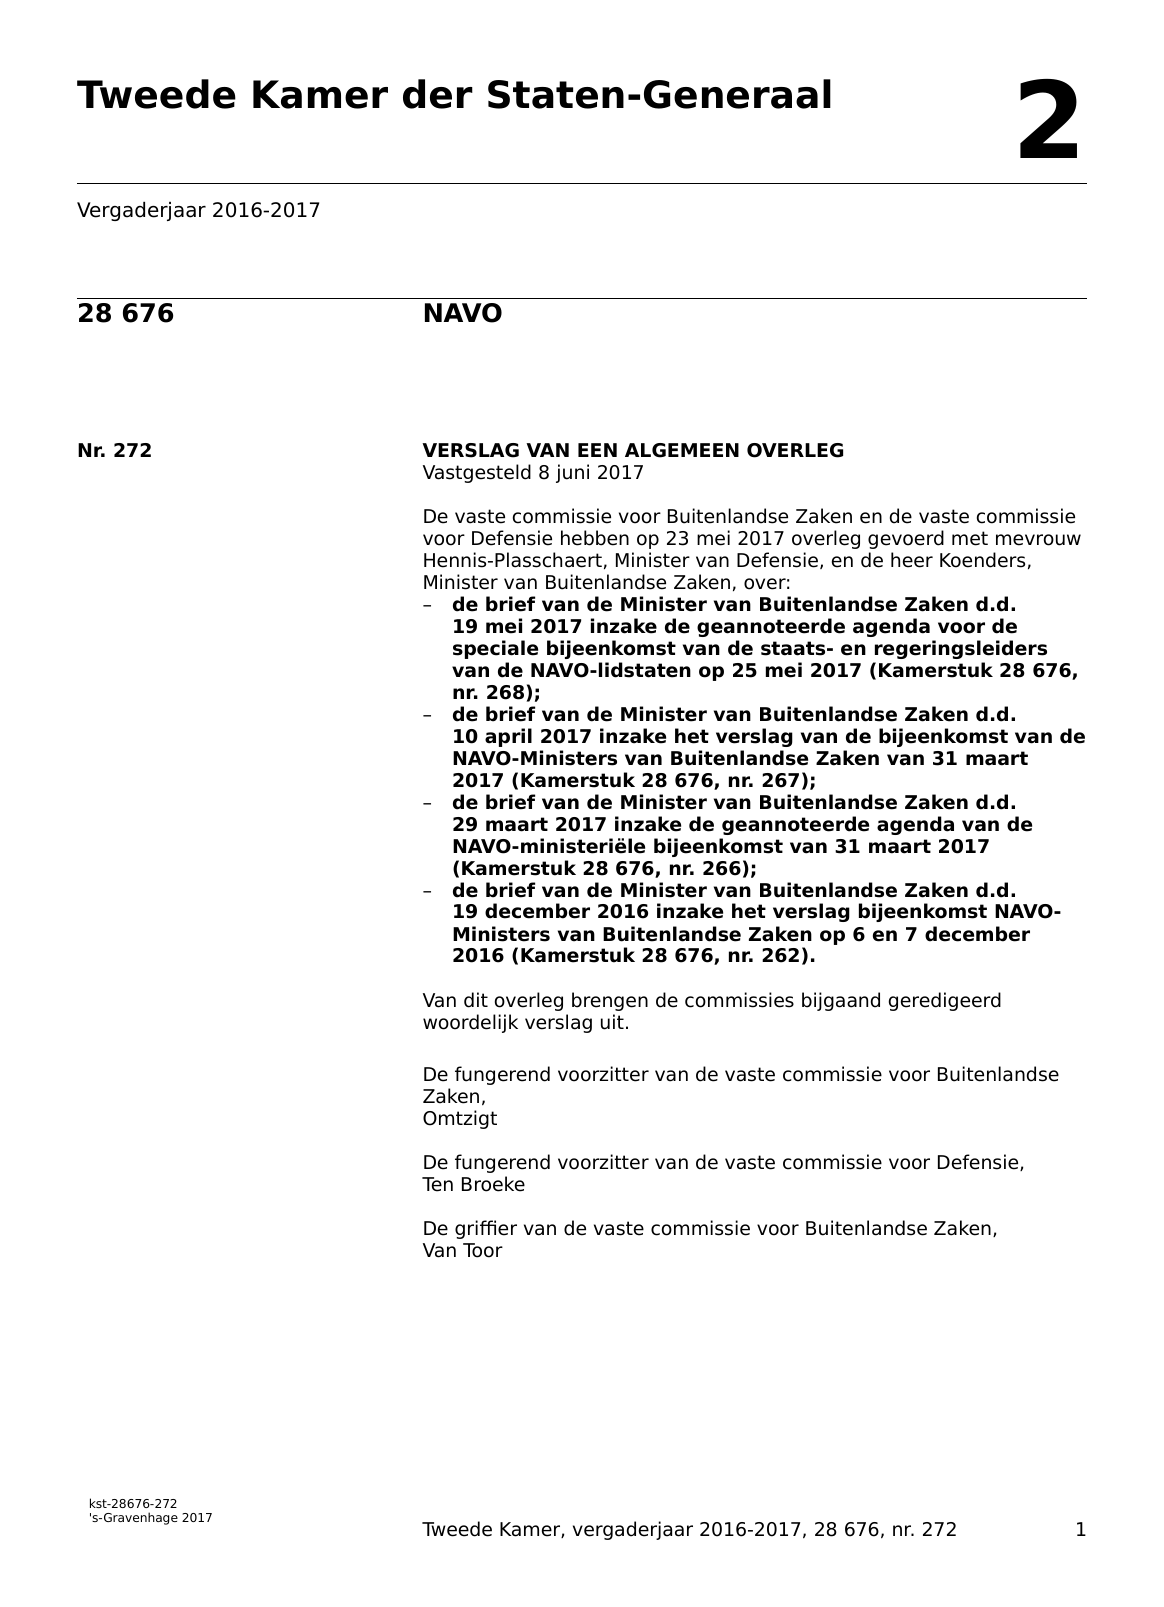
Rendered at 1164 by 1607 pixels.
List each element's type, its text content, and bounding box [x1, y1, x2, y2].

text De vaste commissie voor Buitenlandse Zaken en de vaste commissie voor Defensie hebben op 23 mei 2017 overleg gevoerd met mevrouw Hennis-Plasschaert, Minister van Defensie, en de heer Koenders, Minister van Buitenlandse Zaken, over: [422, 506, 1087, 594]
text Vastgesteld 8 juni 2017 [422, 462, 1087, 484]
text – de brief van de Minister van Buitenlandse Zaken d.d. 29 maart 2017 inzake de geannoteerde agenda van de NAVO-ministeriële bijeenkomst van 31 maart 2017 (Kamerstuk 28 676, nr. 266); [422, 792, 1087, 879]
subtitle 28 676 NAVO [77, 299, 1087, 329]
text De fungerend voorzitter van de vaste commissie voor Defensie, Ten Broeke [422, 1152, 1087, 1196]
text 's-Gravenhage 2017 [88, 1511, 323, 1525]
text Van dit overleg brengen de commissies bijgaand geredigeerd woordelijk verslag uit. [422, 989, 1087, 1033]
table_cell Vergaderjaar 2016-2017 [77, 184, 1087, 298]
text De griffier van de vaste commissie voor Buitenlandse Zaken, Van Toor [422, 1218, 1087, 1262]
text – de brief van de Minister van Buitenlandse Zaken d.d. 10 april 2017 inzake het verslag van de bijeenkomst van de NAVO-Ministers van Buitenlandse Zaken van 31 maart 2017 (Kamerstuk 28 676, nr. 267); [422, 704, 1087, 792]
text kst-28676-272 [88, 1497, 323, 1511]
text – de brief van de Minister van Buitenlandse Zaken d.d. 19 december 2016 inzake het verslag bijeenkomst NAVO-Ministers van Buitenlandse Zaken op 6 en 7 december 2016 (Kamerstuk 28 676, nr. 262). [422, 879, 1087, 967]
table_header Tweede Kamer der Staten-Generaal [77, 59, 886, 183]
table_header 2 [886, 59, 1087, 183]
subtitle Nr. 272 VERSLAG VAN EEN ALGEMEEN OVERLEG [77, 440, 1087, 462]
text – de brief van de Minister van Buitenlandse Zaken d.d. 19 mei 2017 inzake de geannoteerde agenda voor de speciale bijeenkomst van de staats- en regeringsleiders van de NAVO-lidstaten op 25 mei 2017 (Kamerstuk 28 676, nr. 268); [422, 594, 1087, 704]
text De fungerend voorzitter van de vaste commissie voor Buitenlandse Zaken, Omtzigt [422, 1063, 1087, 1129]
